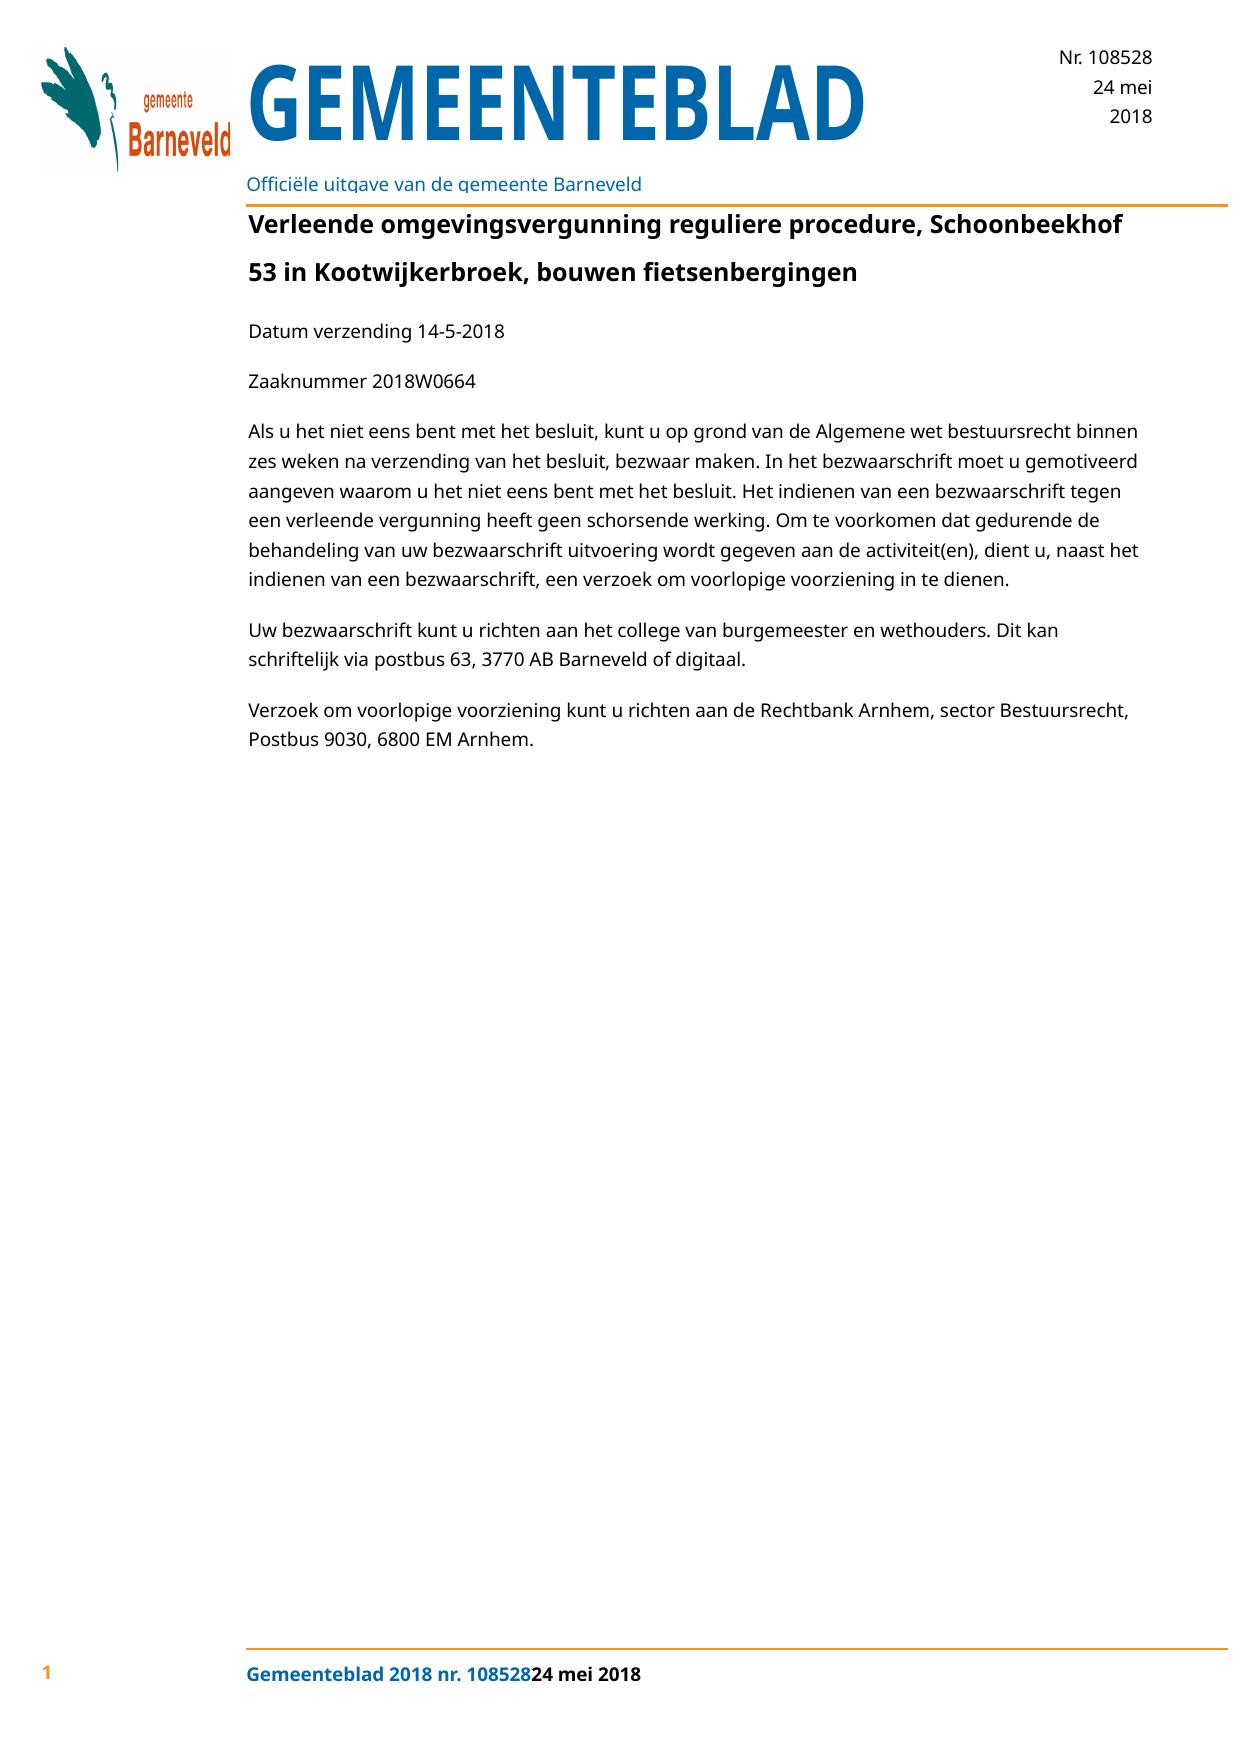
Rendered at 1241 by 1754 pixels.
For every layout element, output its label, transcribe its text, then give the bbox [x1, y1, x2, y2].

picture [41, 47, 231, 172]
text Uw bezwaarschrift kunt u richten aan het college van burgemeester en wethouders. Dit kan schriftelijk via postbus 63, 3770 AB Barneveld of digitaal. [248, 617, 1152, 672]
text Datum verzending 14-5-2018 [248, 318, 1152, 344]
text Zaaknummer 2018W0664 [248, 368, 1152, 394]
text Verleende omgevingsvergunning reguliere procedure, Schoonbeekhof 53 in Kootwijkerbroek, bouwen fietsenbergingen [248, 207, 1152, 288]
text Als u het niet eens bent met het besluit, kunt u op grond van de Algemene wet bestuursrecht binnen zes weken na verzending van het besluit, bezwaar maken. In het bezwaarschrift moet u gemotiveerd aangeven waarom u het niet eens bent met het besluit. Het indienen van een bezwaarschrift tegen een verleende vergunning heeft geen schorsende werking. Om te voorkomen dat gedurende de behandeling van uw bezwaarschrift uitvoering wordt gegeven aan de activiteit(en), dient u, naast het indienen van een bezwaarschrift, een verzoek om voorlopige voorziening in te dienen. [248, 419, 1152, 592]
text Verzoek om voorlopige voorziening kunt u richten aan de Rechtbank Arnhem, sector Bestuursrecht, Postbus 9030, 6800 EM Arnhem. [248, 697, 1152, 752]
